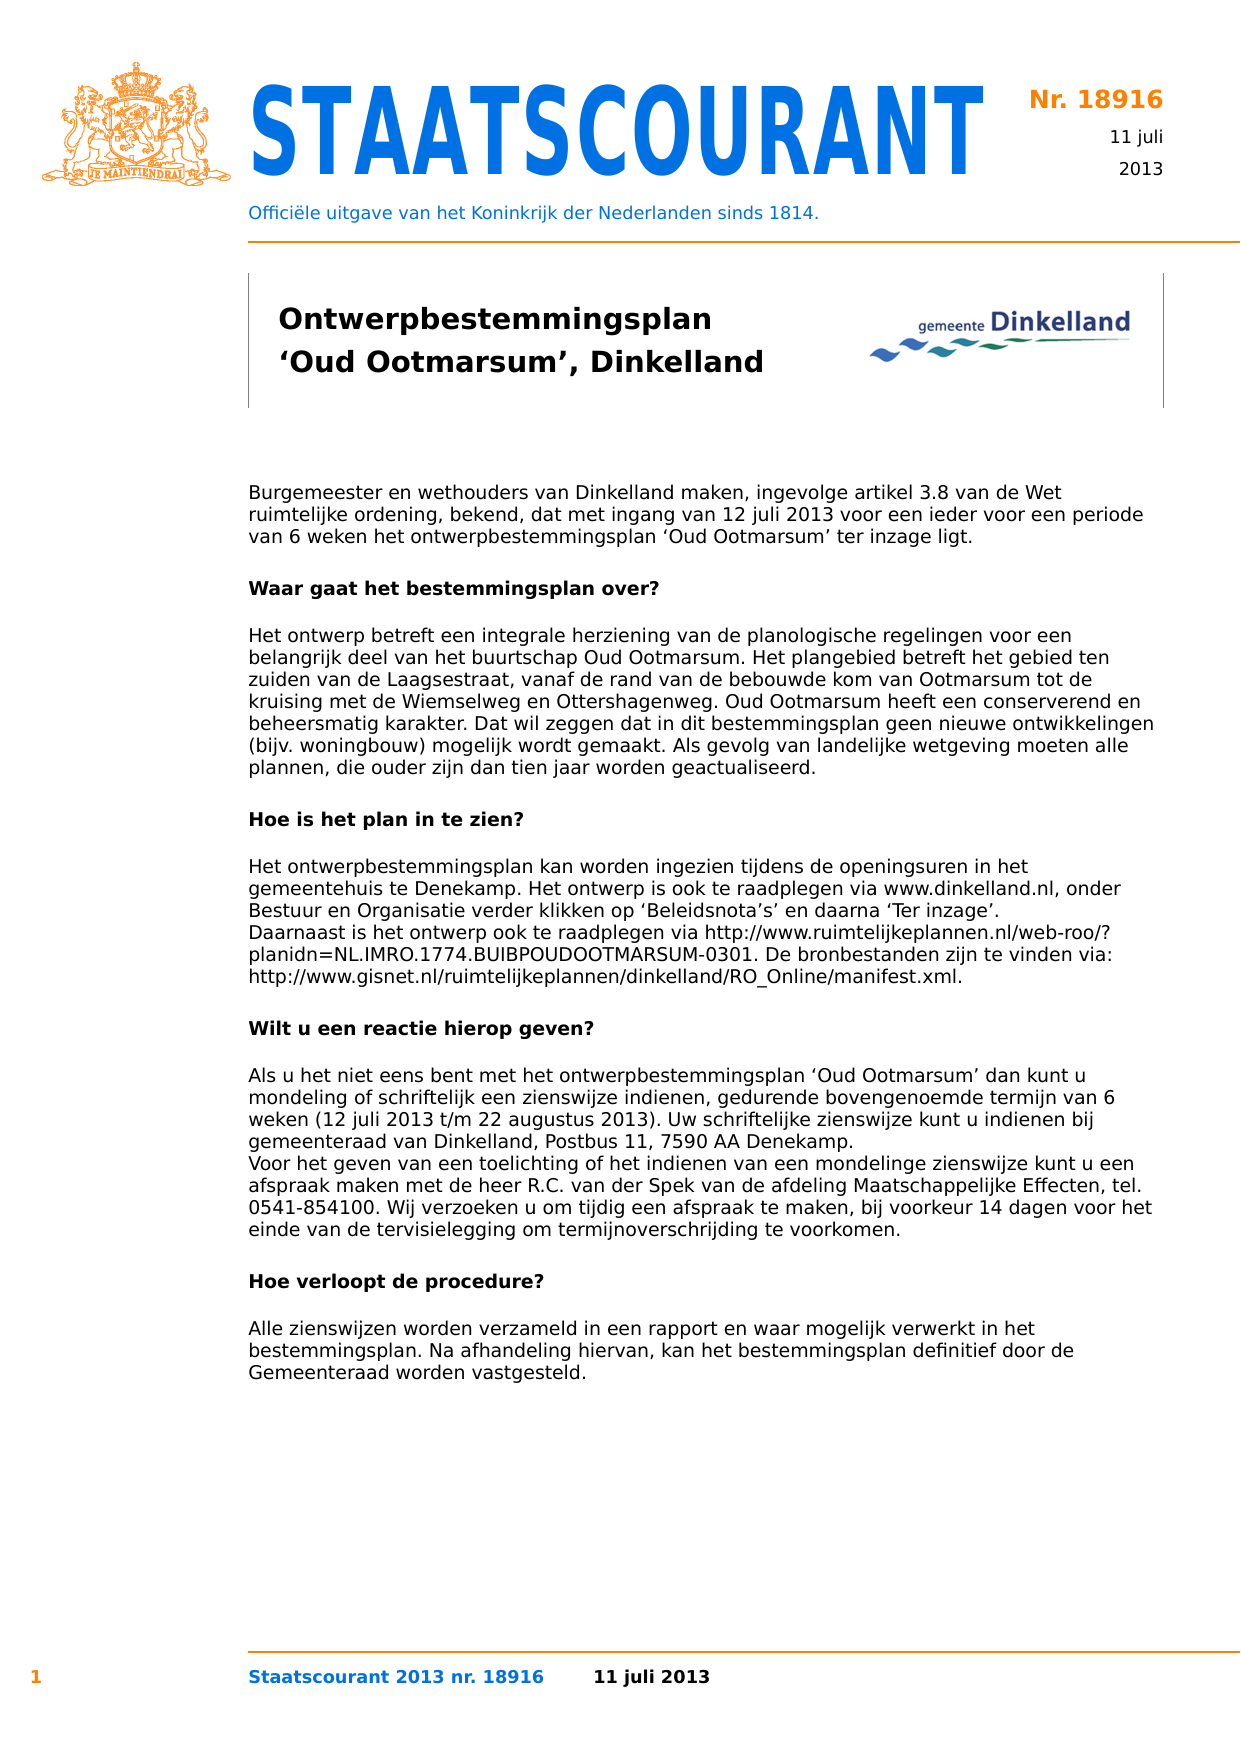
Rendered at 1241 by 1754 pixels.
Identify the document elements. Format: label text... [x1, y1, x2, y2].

picture [867, 302, 1134, 368]
subtitle Hoe is het plan in te zien? [248, 809, 1163, 831]
text Als u het niet eens bent met het ontwerpbestemmingsplan ‘Oud Ootmarsum’ dan kunt u mondeling of schriftelijk een zienswijze indienen, gedurende bovengenoemde termijn van 6 weken (12 juli 2013 t/m 22 augustus 2013). Uw schriftelijke zienswijze kunt u indienen bij gemeenteraad van Dinkelland, Postbus 11, 7590 AA Denekamp. [248, 1065, 1163, 1153]
table_cell 2013 [998, 153, 1240, 203]
table_header [25, 62, 248, 241]
picture [41, 62, 231, 186]
table_cell 11 juli [998, 121, 1240, 153]
table_cell Officiële uitgave van het Koninkrijk der Nederlanden sinds 1814. [248, 203, 1240, 241]
text Daarnaast is het ontwerp ook te raadplegen via http://www.ruimtelijkeplannen.nl/web-roo/?planidn=NL.IMRO.1774.BUIBPOUDOOTMARSUM-0301. De bronbestanden zijn te vinden via: http://www.gisnet.nl/ruimtelijkeplannen/dinkelland/RO_Online/manifest.xml. [248, 922, 1163, 988]
text Burgemeester en wethouders van Dinkelland maken, ingevolge artikel 3.8 van de Wet ruimtelijke ordening, bekend, dat met ingang van 12 juli 2013 voor een ieder voor een periode van 6 weken het ontwerpbestemmingsplan ‘Oud Ootmarsum’ ter inzage ligt. [248, 482, 1163, 548]
subtitle Wilt u een reactie hierop geven? [248, 1018, 1163, 1040]
text Alle zienswijzen worden verzameld in een rapport en waar mogelijk verwerkt in het bestemmingsplan. Na afhandeling hiervan, kan het bestemmingsplan definitief door de Gemeenteraad worden vastgesteld. [248, 1318, 1163, 1384]
table_header Nr. 18916 [998, 62, 1240, 121]
text Voor het geven van een toelichting of het indienen van een mondelinge zienswijze kunt u een afspraak maken met de heer R.C. van der Spek van de afdeling Maatschappelijke Effecten, tel. 0541-854100. Wij verzoeken u om tijdig een afspraak te maken, bij voorkeur 14 dagen voor het einde van de tervisielegging om termijnoverschrijding te voorkomen. [248, 1153, 1163, 1241]
subtitle Waar gaat het bestemmingsplan over? [248, 578, 1163, 600]
table_header STAATSCOURANT [248, 62, 998, 203]
text Het ontwerpbestemmingsplan kan worden ingezien tijdens de openingsuren in het gemeentehuis te Denekamp. Het ontwerp is ook te raadplegen via www.dinkelland.nl, onder Bestuur en Organisatie verder klikken op ‘Beleidsnota’s’ en daarna ‘Ter inzage’. [248, 856, 1163, 922]
subtitle Hoe verloopt de procedure? [248, 1271, 1163, 1293]
subtitle Ontwerpbestemmingsplan ‘Oud Ootmarsum’, Dinkelland [249, 273, 1163, 408]
text Het ontwerp betreft een integrale herziening van de planologische regelingen voor een belangrijk deel van het buurtschap Oud Ootmarsum. Het plangebied betreft het gebied ten zuiden van de Laagsestraat, vanaf de rand van de bebouwde kom van Ootmarsum tot de kruising met de Wiemselweg en Ottershagenweg. Oud Ootmarsum heeft een conserverend en beheersmatig karakter. Dat wil zeggen dat in dit bestemmingsplan geen nieuwe ontwikkelingen (bijv. woningbouw) mogelijk wordt gemaakt. Als gevolg van landelijke wetgeving moeten alle plannen, die ouder zijn dan tien jaar worden geactualiseerd. [248, 625, 1163, 779]
